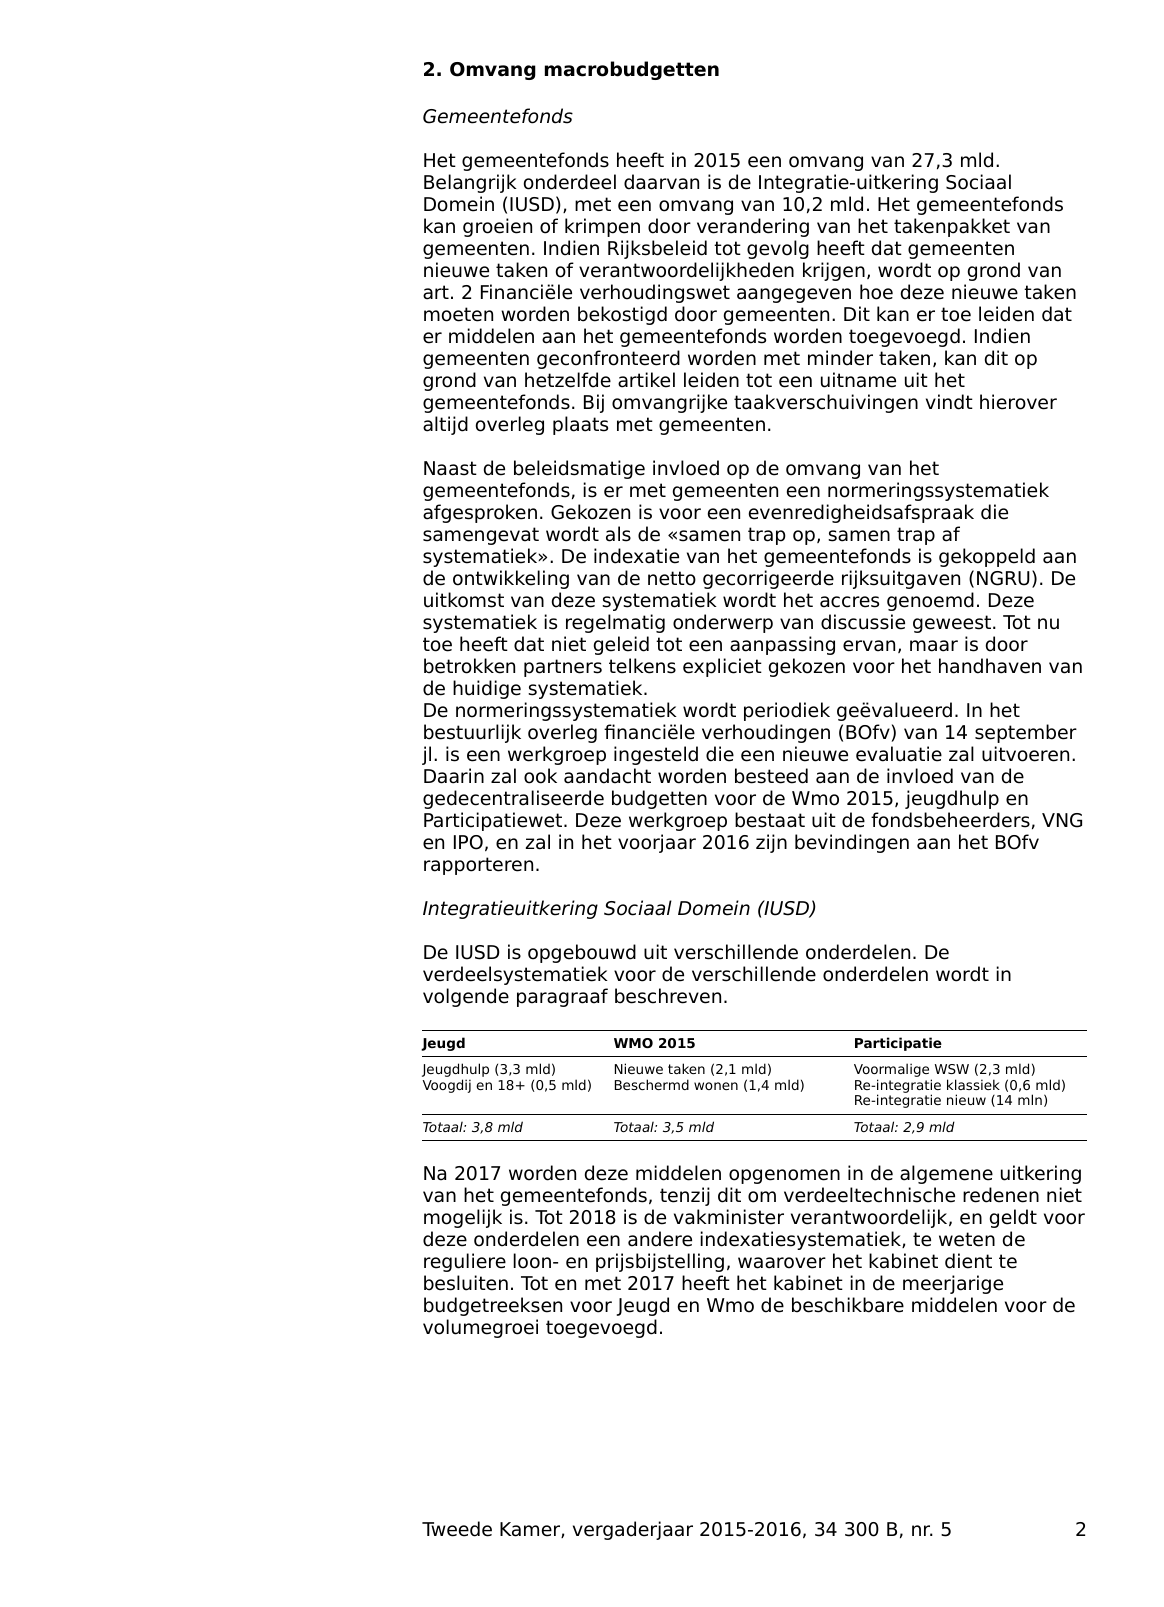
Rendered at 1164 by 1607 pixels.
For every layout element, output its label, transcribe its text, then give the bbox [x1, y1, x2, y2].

table_cell Totaal: 3,5 mld [607, 1115, 848, 1140]
table_cell Totaal: 3,8 mld [422, 1115, 607, 1140]
table_cell Beschermd wonen (1,4 mld) [607, 1078, 848, 1093]
table_cell [607, 1093, 848, 1114]
table_header Participatie [848, 1031, 1087, 1056]
table_cell Jeugdhulp (3,3 mld) [422, 1057, 607, 1077]
table_cell Voormalige WSW (2,3 mld) [848, 1057, 1087, 1077]
table_cell Voogdij en 18+ (0,5 mld) [422, 1078, 607, 1093]
subtitle 2. Omvang macrobudgetten [422, 59, 1087, 81]
table_header WMO 2015 [607, 1031, 848, 1056]
text Na 2017 worden deze middelen opgenomen in de algemene uitkering van het gemeentefonds, tenzij dit om verdeeltechnische redenen niet mogelijk is. Tot 2018 is de vakminister verantwoordelijk, en geldt voor deze onderdelen een andere indexatiesystematiek, te weten de reguliere loon- en prijsbijstelling, waarover het kabinet dient te besluiten. Tot en met 2017 heeft het kabinet in de meerjarige budgetreeksen voor Jeugd en Wmo de beschikbare middelen voor de volumegroei toegevoegd. [422, 1163, 1087, 1339]
table_cell Re-integratie klassiek (0,6 mld) [848, 1078, 1087, 1093]
table_cell [422, 1093, 607, 1114]
subtitle Integratieuitkering Sociaal Domein (IUSD) [422, 898, 1087, 920]
table_cell Re-integratie nieuw (14 mln) [848, 1093, 1087, 1114]
table_cell Totaal: 2,9 mld [848, 1115, 1087, 1140]
subtitle Gemeentefonds [422, 106, 1087, 128]
table_header Jeugd [422, 1031, 607, 1056]
table_cell Nieuwe taken (2,1 mld) [607, 1057, 848, 1077]
text De normeringssystematiek wordt periodiek geëvalueerd. In het bestuurlijk overleg financiële verhoudingen (BOfv) van 14 september jl. is een werkgroep ingesteld die een nieuwe evaluatie zal uitvoeren. Daarin zal ook aandacht worden besteed aan de invloed van de gedecentraliseerde budgetten voor de Wmo 2015, jeugdhulp en Participatiewet. Deze werkgroep bestaat uit de fondsbeheerders, VNG en IPO, en zal in het voorjaar 2016 zijn bevindingen aan het BOfv rapporteren. [422, 700, 1087, 876]
text De IUSD is opgebouwd uit verschillende onderdelen. De verdeelsystematiek voor de verschillende onderdelen wordt in volgende paragraaf beschreven. [422, 942, 1087, 1008]
text Het gemeentefonds heeft in 2015 een omvang van 27,3 mld. Belangrijk onderdeel daarvan is de Integratie-uitkering Sociaal Domein (IUSD), met een omvang van 10,2 mld. Het gemeentefonds kan groeien of krimpen door verandering van het takenpakket van gemeenten. Indien Rijksbeleid tot gevolg heeft dat gemeenten nieuwe taken of verantwoordelijkheden krijgen, wordt op grond van art. 2 Financiële verhoudingswet aangegeven hoe deze nieuwe taken moeten worden bekostigd door gemeenten. Dit kan er toe leiden dat er middelen aan het gemeentefonds worden toegevoegd. Indien gemeenten geconfronteerd worden met minder taken, kan dit op grond van hetzelfde artikel leiden tot een uitname uit het gemeentefonds. Bij omvangrijke taakverschuivingen vindt hierover altijd overleg plaats met gemeenten. [422, 150, 1087, 436]
text Naast de beleidsmatige invloed op de omvang van het gemeentefonds, is er met gemeenten een normeringssystematiek afgesproken. Gekozen is voor een evenredigheidsafspraak die samengevat wordt als de «samen trap op, samen trap af systematiek». De indexatie van het gemeentefonds is gekoppeld aan de ontwikkeling van de netto gecorrigeerde rijksuitgaven (NGRU). De uitkomst van deze systematiek wordt het accres genoemd. Deze systematiek is regelmatig onderwerp van discussie geweest. Tot nu toe heeft dat niet geleid tot een aanpassing ervan, maar is door betrokken partners telkens expliciet gekozen voor het handhaven van de huidige systematiek. [422, 458, 1087, 700]
